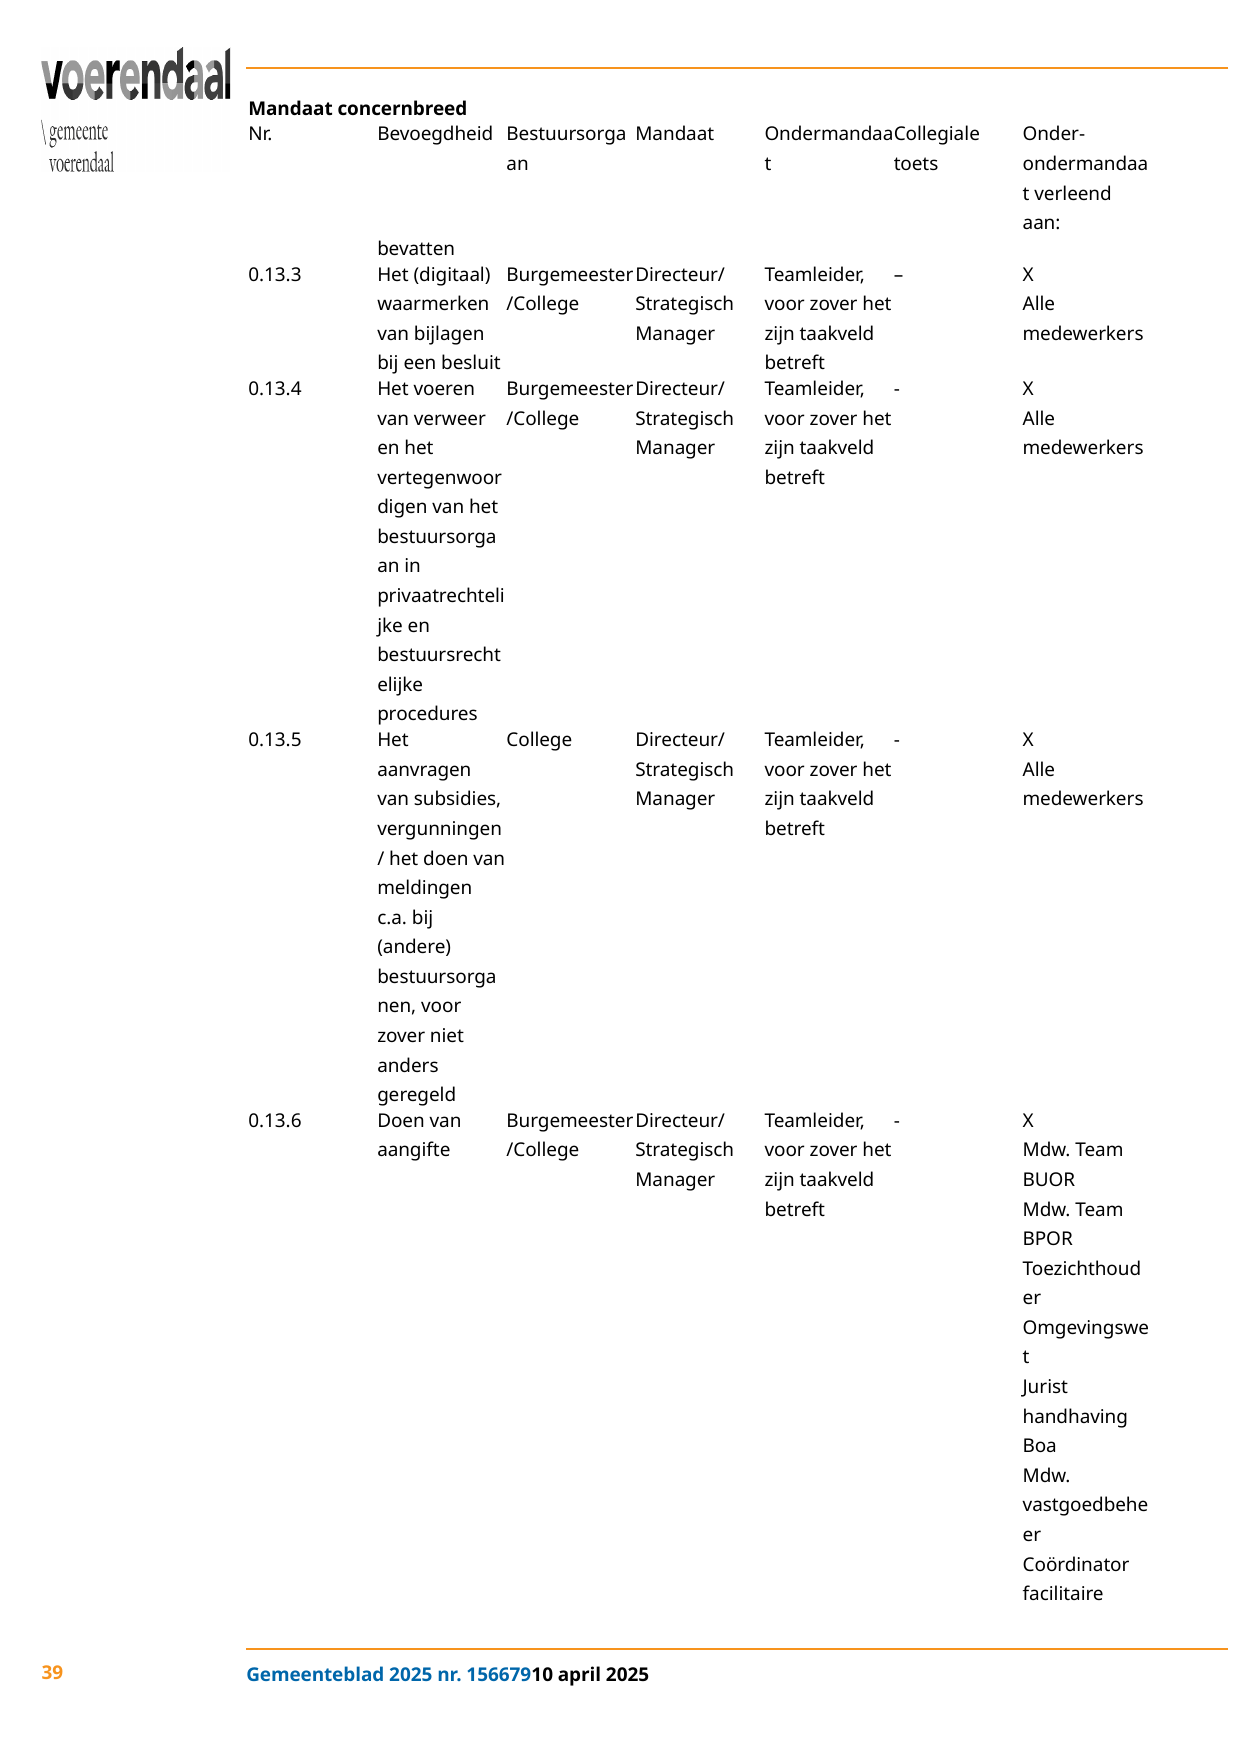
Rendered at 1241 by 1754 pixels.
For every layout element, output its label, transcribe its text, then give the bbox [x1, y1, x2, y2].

table_cell – [894, 261, 1022, 375]
table_cell Teamleider, voor zover het zijn taakveld betreft [764, 726, 893, 1107]
table_cell - [894, 726, 1022, 1107]
table_header Mandaat concernbreed [248, 95, 764, 121]
table_cell Directeur/ Strategisch Manager [635, 726, 764, 1107]
table_cell Burgemeester/College [506, 375, 635, 726]
table_cell Teamleider, voor zover het zijn taakveld betreft [764, 375, 893, 726]
table_cell Het voeren van verweer en het vertegenwoordigen van het bestuursorgaan in privaatrechtelijke en bestuursrechtelijke procedures [377, 375, 506, 726]
table_cell Bevoegdheid [377, 121, 506, 235]
table_cell College [506, 726, 635, 1107]
table_cell 0.13.6 [248, 1107, 377, 1606]
table_cell Collegiale toets [894, 121, 1022, 235]
table_cell - [894, 1107, 1022, 1606]
table_cell Teamleider, voor zover het zijn taakveld betreft [764, 261, 893, 375]
table_header [764, 95, 893, 121]
table_cell Bestuursorgaan [506, 121, 635, 235]
table_cell X Mdw. Team BUOR Mdw. Team BPOR Toezichthouder Omgevingswet Jurist handhaving Boa Mdw. vastgoedbeheer Coördinator facilitaire [1023, 1107, 1152, 1606]
table_cell X Alle medewerkers [1023, 375, 1152, 726]
table_cell Directeur/ Strategisch Manager [635, 1107, 764, 1606]
table_cell Burgemeester/College [506, 261, 635, 375]
table_cell Teamleider, voor zover het zijn taakveld betreft [764, 1107, 893, 1606]
table_cell 0.13.4 [248, 375, 377, 726]
table_cell [506, 235, 635, 261]
table_cell Doen van aangifte [377, 1107, 506, 1606]
table_cell X Alle medewerkers [1023, 261, 1152, 375]
table_cell - [894, 375, 1022, 726]
table_cell [635, 235, 764, 261]
table_cell [1023, 235, 1152, 261]
table_cell Burgemeester/College [506, 1107, 635, 1606]
table_cell bevatten [377, 235, 506, 261]
table_cell - [894, 235, 1022, 261]
table_cell Onder-ondermandaat verleend aan: [1023, 121, 1152, 235]
table_cell 0.13.3 [248, 261, 377, 375]
table_cell 0.13.5 [248, 726, 377, 1107]
table_header [894, 95, 1152, 121]
table_cell Ondermandaat [764, 121, 893, 235]
table_cell Het aanvragen van subsidies, vergunningen / het doen van meldingen c.a. bij (andere) bestuursorganen, voor zover niet anders geregeld [377, 726, 506, 1107]
table_cell X Alle medewerkers [1023, 726, 1152, 1107]
table_cell [248, 235, 377, 261]
picture [41, 47, 231, 172]
table_cell Nr. [248, 121, 377, 235]
table_cell [764, 235, 893, 261]
table_cell Directeur/ Strategisch Manager [635, 261, 764, 375]
table_cell Het (digitaal) waarmerken van bijlagen bij een besluit [377, 261, 506, 375]
table_cell Mandaat [635, 121, 764, 235]
table_cell Directeur/ Strategisch Manager [635, 375, 764, 726]
